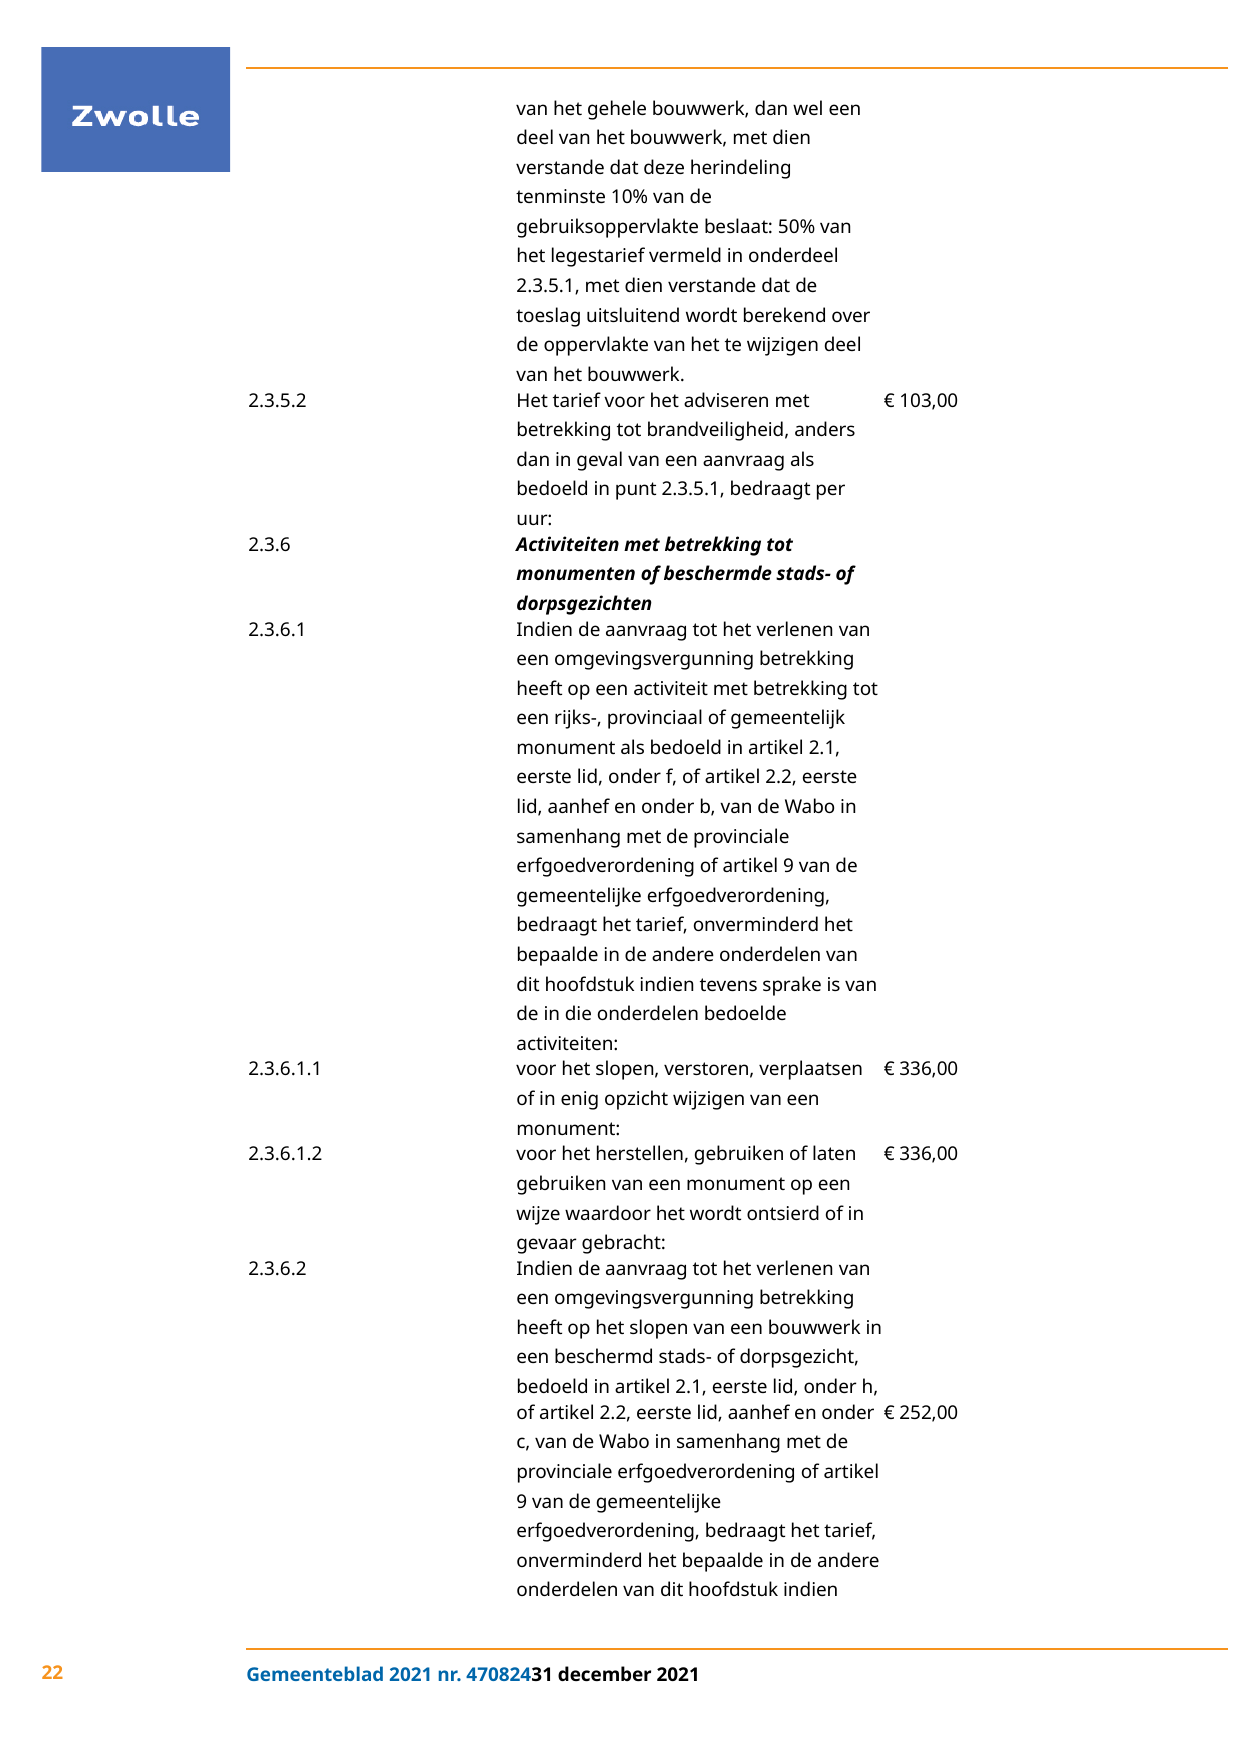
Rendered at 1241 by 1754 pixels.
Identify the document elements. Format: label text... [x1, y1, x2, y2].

table_cell voor het herstellen, gebruiken of laten gebruiken van een monument op een wijze waardoor het wordt ontsierd of in gevaar gebracht: [516, 1141, 883, 1255]
table_cell € 336,00 [884, 1056, 1152, 1141]
table_cell 2.3.6.1.2 [248, 1141, 516, 1255]
table_cell € 103,00 [884, 387, 1152, 531]
table_cell [884, 95, 1152, 387]
table_cell Indien de aanvraag tot het verlenen van een omgevingsvergunning betrekking heeft op het slopen van een bouwwerk in een beschermd stads- of dorpsgezicht, bedoeld in artikel 2.1, eerste lid, onder h, [516, 1255, 883, 1399]
picture [41, 47, 231, 172]
table_cell [884, 616, 1152, 1056]
table_cell [248, 95, 516, 387]
table_cell [248, 1399, 516, 1602]
table_cell 2.3.6.1 [248, 616, 516, 1056]
table_cell voor het slopen, verstoren, verplaatsen of in enig opzicht wijzigen van een monument: [516, 1056, 883, 1141]
table_cell 2.3.6.2 [248, 1255, 516, 1399]
table_cell 2.3.6.1.1 [248, 1056, 516, 1141]
table_cell 2.3.6 [248, 531, 516, 616]
table_cell € 252,00 [884, 1399, 1152, 1602]
table_cell [884, 531, 1152, 616]
table_cell € 336,00 [884, 1141, 1152, 1255]
table_cell van het gehele bouwwerk, dan wel een deel van het bouwwerk, met dien verstande dat deze herindeling tenminste 10% van de gebruiksoppervlakte beslaat: 50% van het legestarief vermeld in onderdeel 2.3.5.1, met dien verstande dat de toeslag uitsluitend wordt berekend over de oppervlakte van het te wijzigen deel van het bouwwerk. [516, 95, 883, 387]
table_cell Het tarief voor het adviseren met betrekking tot brandveiligheid, anders dan in geval van een aanvraag als bedoeld in punt 2.3.5.1, bedraagt per uur: [516, 387, 883, 531]
table_cell Indien de aanvraag tot het verlenen van een omgevingsvergunning betrekking heeft op een activiteit met betrekking tot een rijks-, provinciaal of gemeentelijk monument als bedoeld in artikel 2.1, eerste lid, onder f, of artikel 2.2, eerste lid, aanhef en onder b, van de Wabo in samenhang met de provinciale erfgoedverordening of artikel 9 van de gemeentelijke erfgoedverordening, bedraagt het tarief, onverminderd het bepaalde in de andere onderdelen van dit hoofdstuk indien tevens sprake is van de in die onderdelen bedoelde activiteiten: [516, 616, 883, 1056]
table_cell Activiteiten met betrekking tot monumenten of beschermde stads- of dorpsgezichten [516, 531, 883, 616]
table_cell [884, 1255, 1152, 1399]
table_cell of artikel 2.2, eerste lid, aanhef en onder c, van de Wabo in samenhang met de provinciale erfgoedverordening of artikel 9 van de gemeentelijke erfgoedverordening, bedraagt het tarief, onverminderd het bepaalde in de andere onderdelen van dit hoofdstuk indien [516, 1399, 883, 1602]
table_cell 2.3.5.2 [248, 387, 516, 531]
